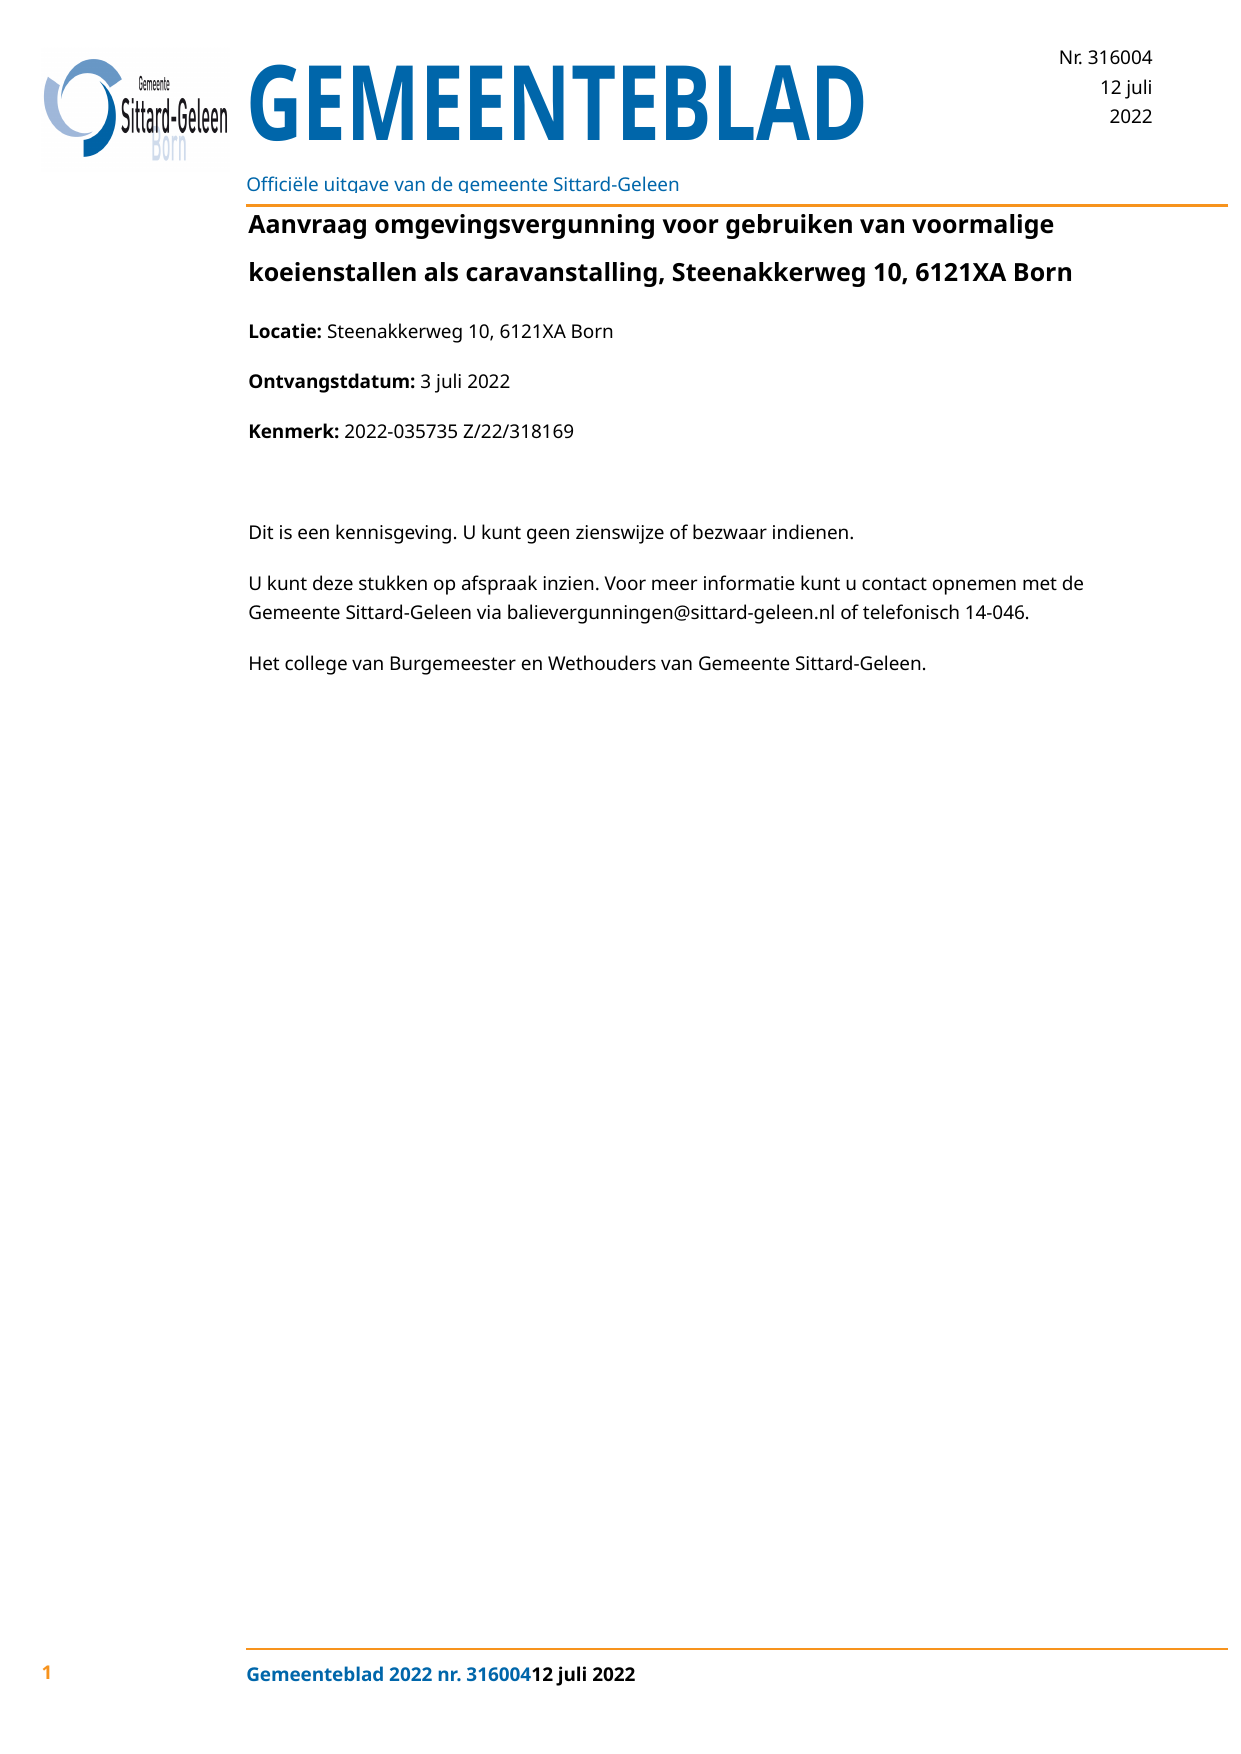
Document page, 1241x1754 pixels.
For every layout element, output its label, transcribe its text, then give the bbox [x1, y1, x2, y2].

text U kunt deze stukken op afspraak inzien. Voor meer informatie kunt u contact opnemen met de Gemeente Sittard-Geleen via balievergunningen@sittard-geleen.nl of telefonisch 14-046. [248, 570, 1152, 625]
text Locatie: Steenakkerweg 10, 6121XA Born [248, 318, 1152, 344]
text Ontvangstdatum: 3 juli 2022 [248, 368, 1152, 394]
text Kenmerk: 2022-035735 Z/22/318169 [248, 419, 1152, 444]
text Dit is een kennisgeving. U kunt geen zienswijze of bezwaar indienen. [248, 519, 1152, 545]
text Aanvraag omgevingsvergunning voor gebruiken van voormalige koeienstallen als caravanstalling, Steenakkerweg 10, 6121XA Born [248, 207, 1152, 288]
text Het college van Burgemeester en Wethouders van Gemeente Sittard-Geleen. [248, 650, 1152, 676]
picture [41, 47, 231, 172]
